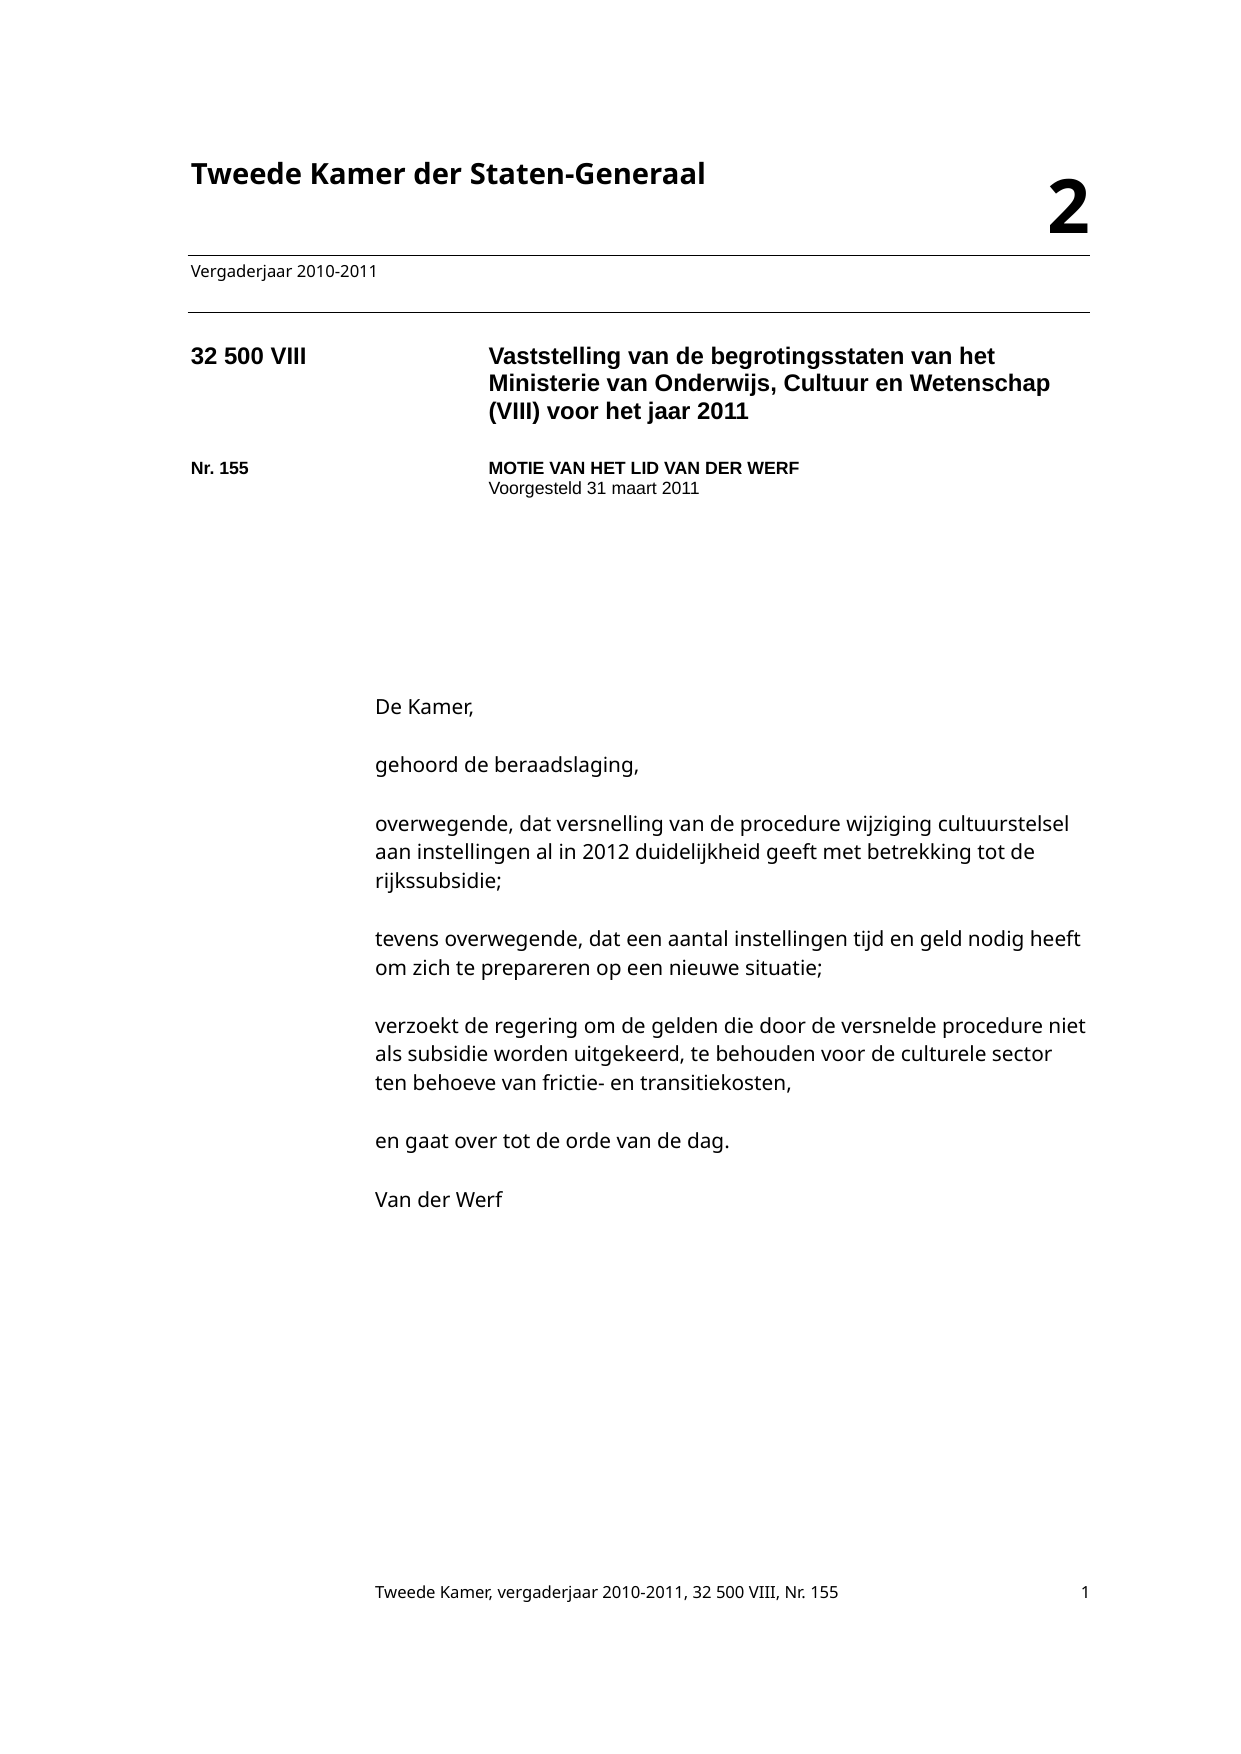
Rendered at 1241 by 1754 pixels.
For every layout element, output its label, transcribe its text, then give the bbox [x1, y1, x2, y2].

table_header Tweede Kamer der Staten-Generaal [188, 150, 909, 255]
text en gaat over tot de orde van de dag. [375, 1126, 1090, 1155]
text verzoekt de regering om de gelden die door de versnelde procedure niet als subsidie worden uitgekeerd, te behouden voor de culturele sector ten behoeve van frictie- en transitiekosten, [375, 1011, 1090, 1096]
text De Kamer, [375, 692, 1090, 721]
table_cell [485, 256, 1090, 312]
text gehoord de beraadslaging, [375, 751, 1090, 779]
table_cell Nr. 155 [188, 455, 485, 573]
text Van der Werf [375, 1185, 1090, 1213]
table_cell [188, 313, 485, 339]
table_cell 32 500 VIII [188, 339, 485, 454]
table_header 2 [910, 150, 1090, 255]
text tevens overwegende, dat een aantal instellingen tijd en geld nodig heeft om zich te prepareren op een nieuwe situatie; [375, 924, 1090, 981]
table_cell Vergaderjaar 2010-2011 [188, 256, 485, 312]
table_cell [485, 313, 1090, 339]
table_cell Vaststelling van de begrotingsstaten van het Ministerie van Onderwijs, Cultuur en Wetenschap (VIII) voor het jaar 2011 [485, 339, 1090, 454]
table_cell MOTIE VAN HET LID VAN DER WERF Voorgesteld 31 maart 2011 [485, 455, 1090, 573]
text overwegende, dat versnelling van de procedure wijziging cultuurstelsel aan instellingen al in 2012 duidelijkheid geeft met betrekking tot de rijkssubsidie; [375, 809, 1090, 894]
